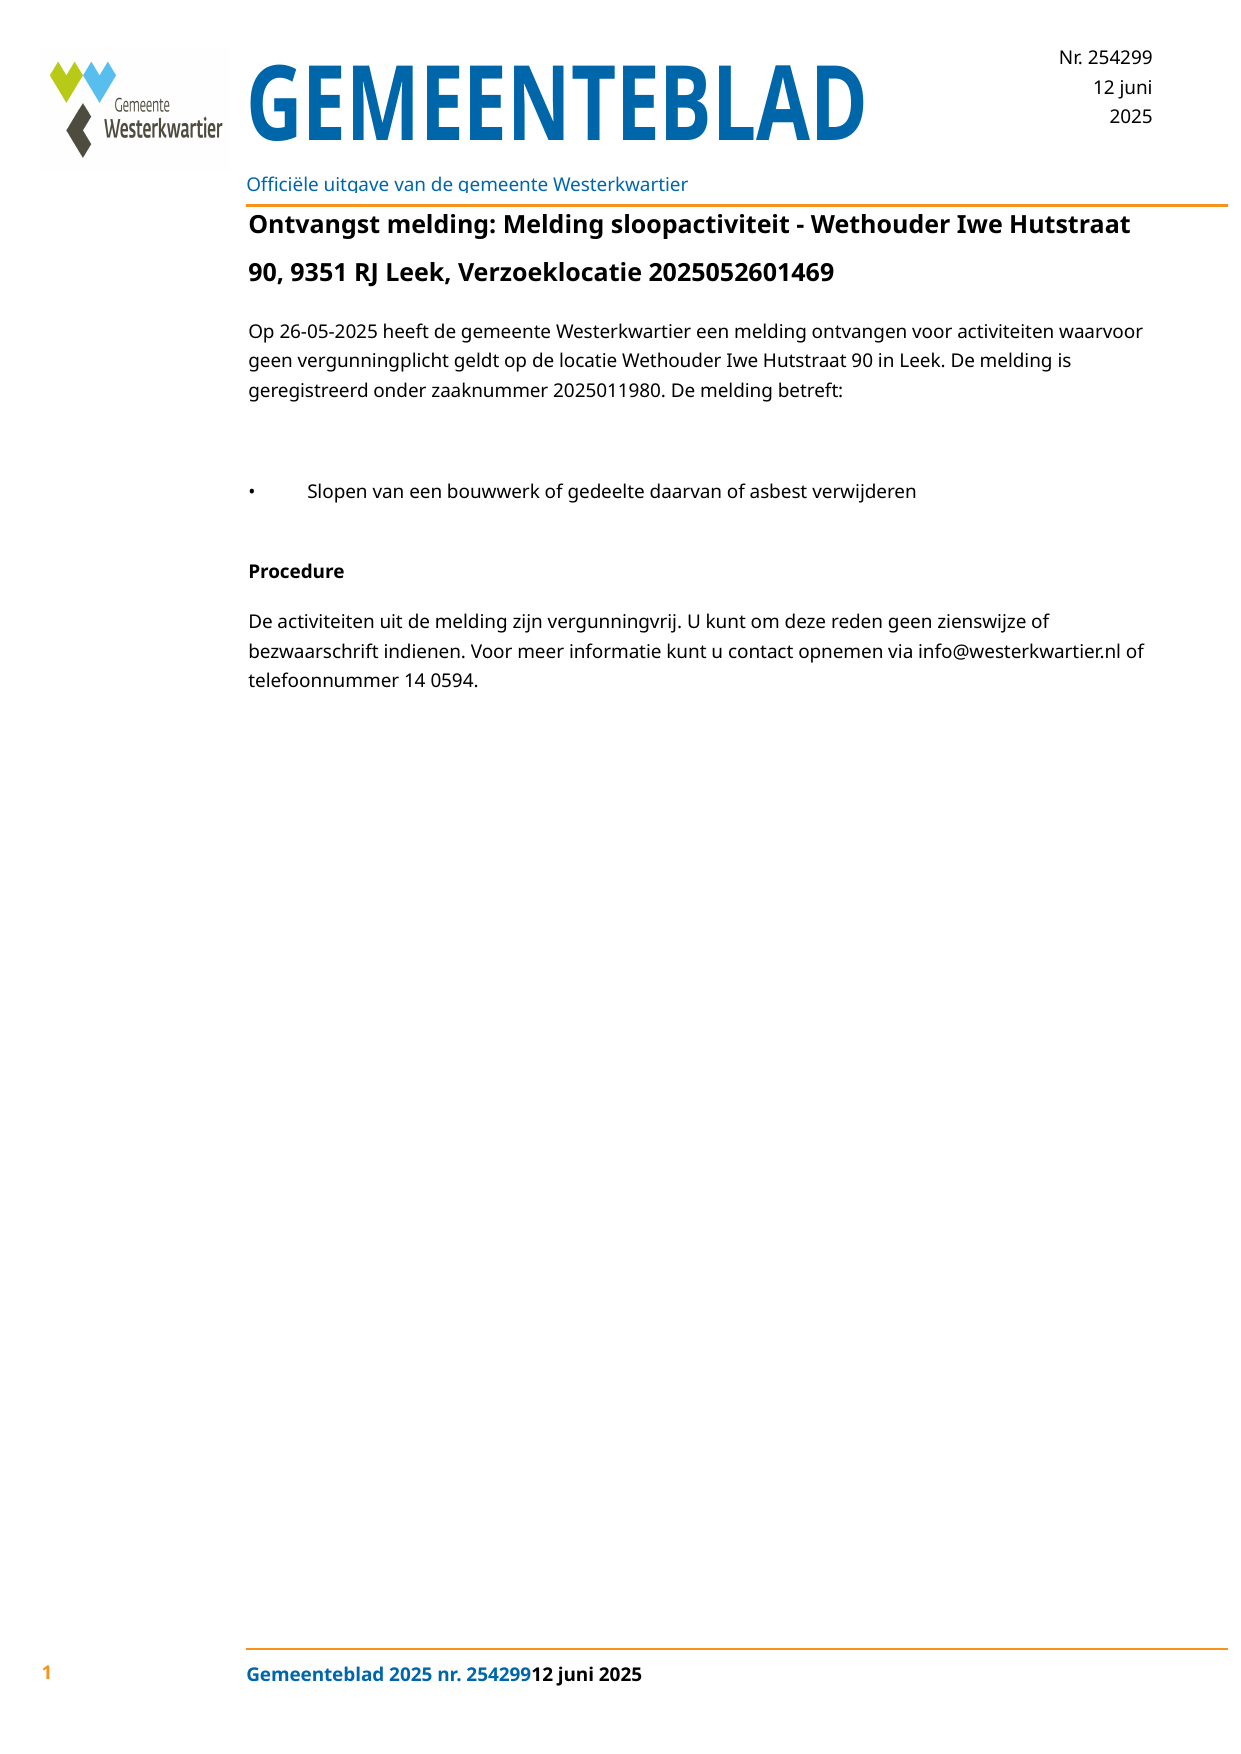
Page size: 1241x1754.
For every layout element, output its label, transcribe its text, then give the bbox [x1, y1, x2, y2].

text Procedure [248, 558, 1152, 584]
picture [41, 47, 231, 172]
list Slopen van een bouwwerk of gedeelte daarvan of asbest verwijderen [248, 478, 1152, 504]
text Op 26-05-2025 heeft de gemeente Westerkwartier een melding ontvangen voor activiteiten waarvoor geen vergunningplicht geldt op de locatie Wethouder Iwe Hutstraat 90 in Leek. De melding is geregistreerd onder zaaknummer 2025011980. De melding betreft: [248, 318, 1152, 403]
text De activiteiten uit de melding zijn vergunningvrij. U kunt om deze reden geen zienswijze of bezwaarschrift indienen. Voor meer informatie kunt u contact opnemen via info@westerkwartier.nl of telefoonnummer 14 0594. [248, 608, 1152, 693]
text Ontvangst melding: Melding sloopactiviteit - Wethouder Iwe Hutstraat 90, 9351 RJ Leek, Verzoeklocatie 2025052601469 [248, 207, 1152, 288]
